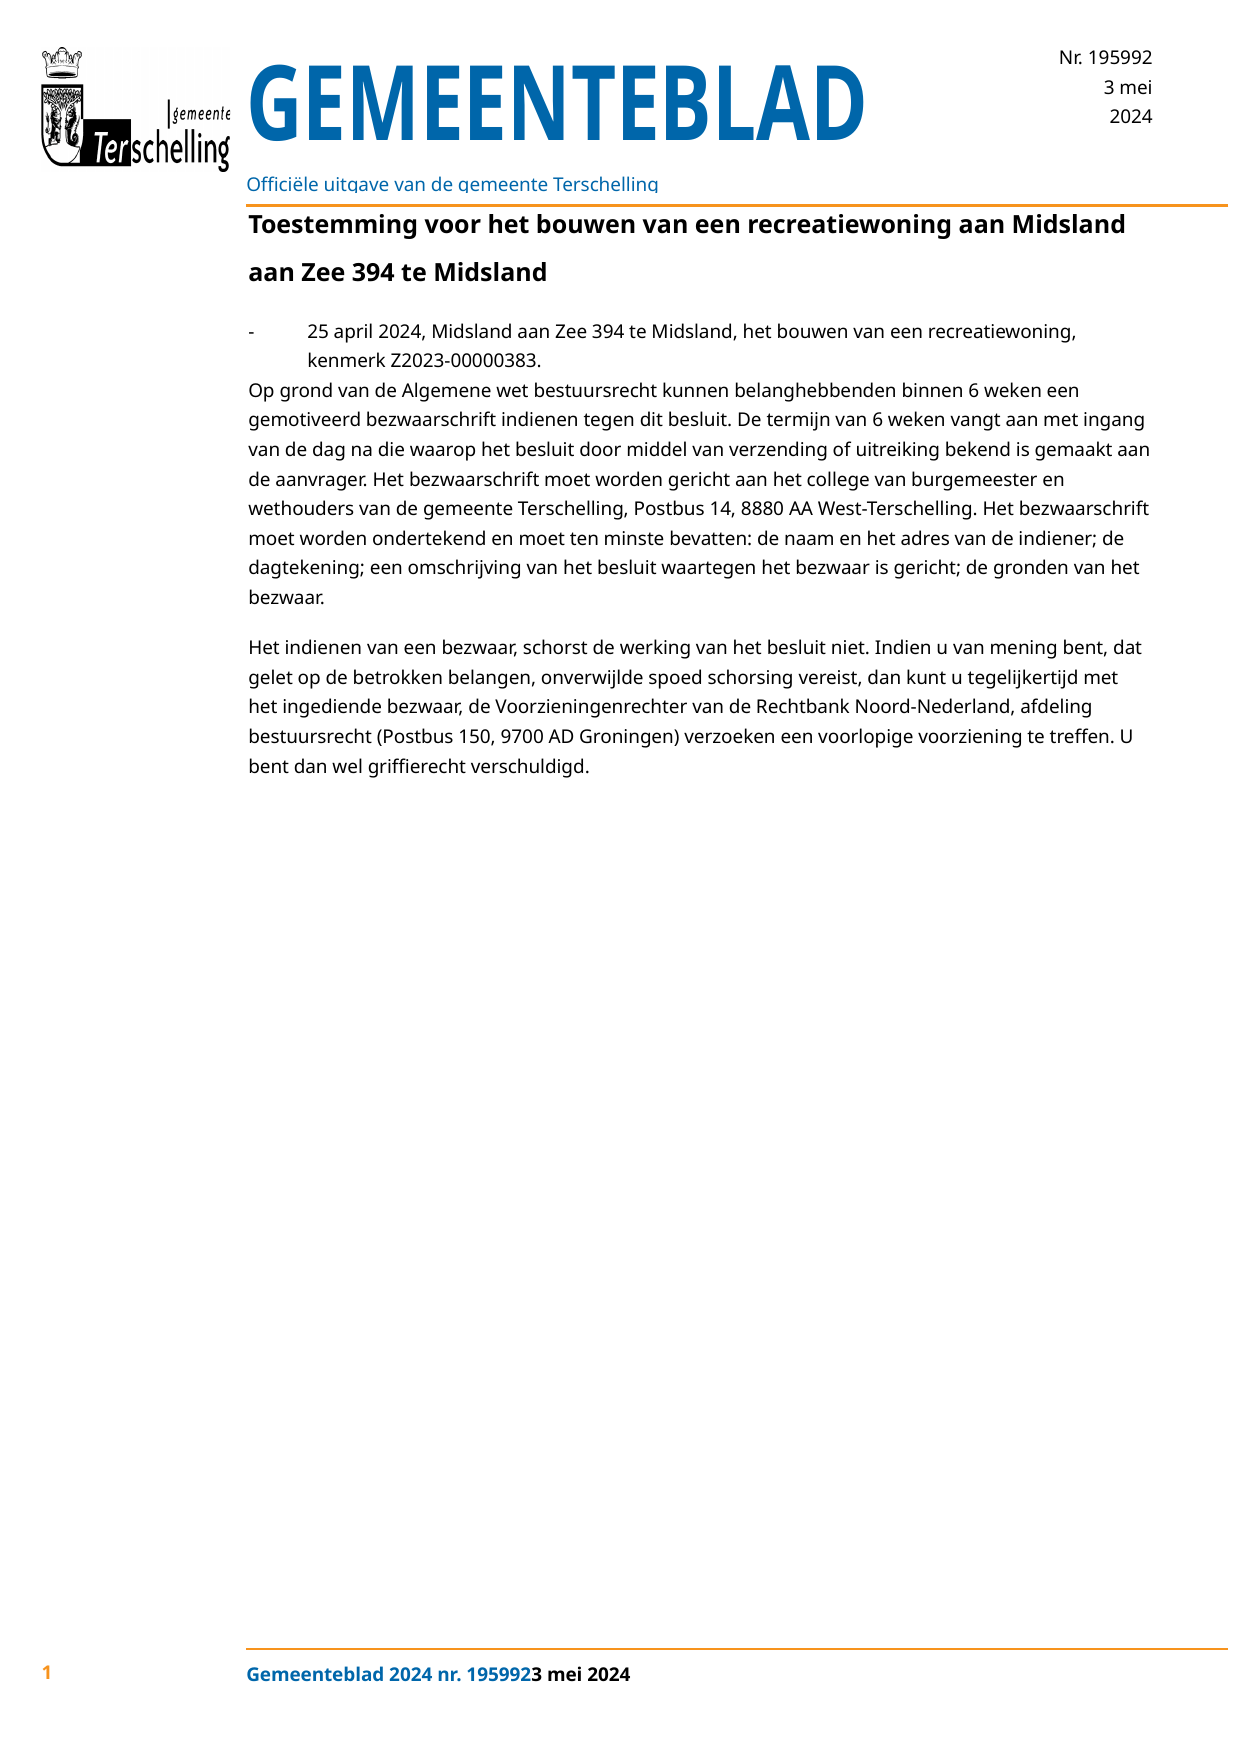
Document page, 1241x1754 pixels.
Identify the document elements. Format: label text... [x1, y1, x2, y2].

list 25 april 2024, Midsland aan Zee 394 te Midsland, het bouwen van een recreatiewoning, kenmerk Z2023-00000383. [248, 318, 1152, 373]
picture [41, 47, 231, 172]
text Op grond van de Algemene wet bestuursrecht kunnen belanghebbenden binnen 6 weken een gemotiveerd bezwaarschrift indienen tegen dit besluit. De termijn van 6 weken vangt aan met ingang van de dag na die waarop het besluit door middel van verzending of uitreiking bekend is gemaakt aan de aanvrager. Het bezwaarschrift moet worden gericht aan het college van burgemeester en wethouders van de gemeente Terschelling, Postbus 14, 8880 AA West-Terschelling. Het bezwaarschrift moet worden ondertekend en moet ten minste bevatten: de naam en het adres van de indiener; de dagtekening; een omschrijving van het besluit waartegen het bezwaar is gericht; de gronden van het bezwaar. [248, 377, 1152, 610]
text Toestemming voor het bouwen van een recreatiewoning aan Midsland aan Zee 394 te Midsland [248, 207, 1152, 288]
text Het indienen van een bezwaar, schorst de werking van het besluit niet. Indien u van mening bent, dat gelet op de betrokken belangen, onverwijlde spoed schorsing vereist, dan kunt u tegelijkertijd met het ingediende bezwaar, de Voorzieningenrechter van de Rechtbank Noord-Nederland, afdeling bestuursrecht (Postbus 150, 9700 AD Groningen) verzoeken een voorlopige voorziening te treffen. U bent dan wel griffierecht verschuldigd. [248, 634, 1152, 779]
